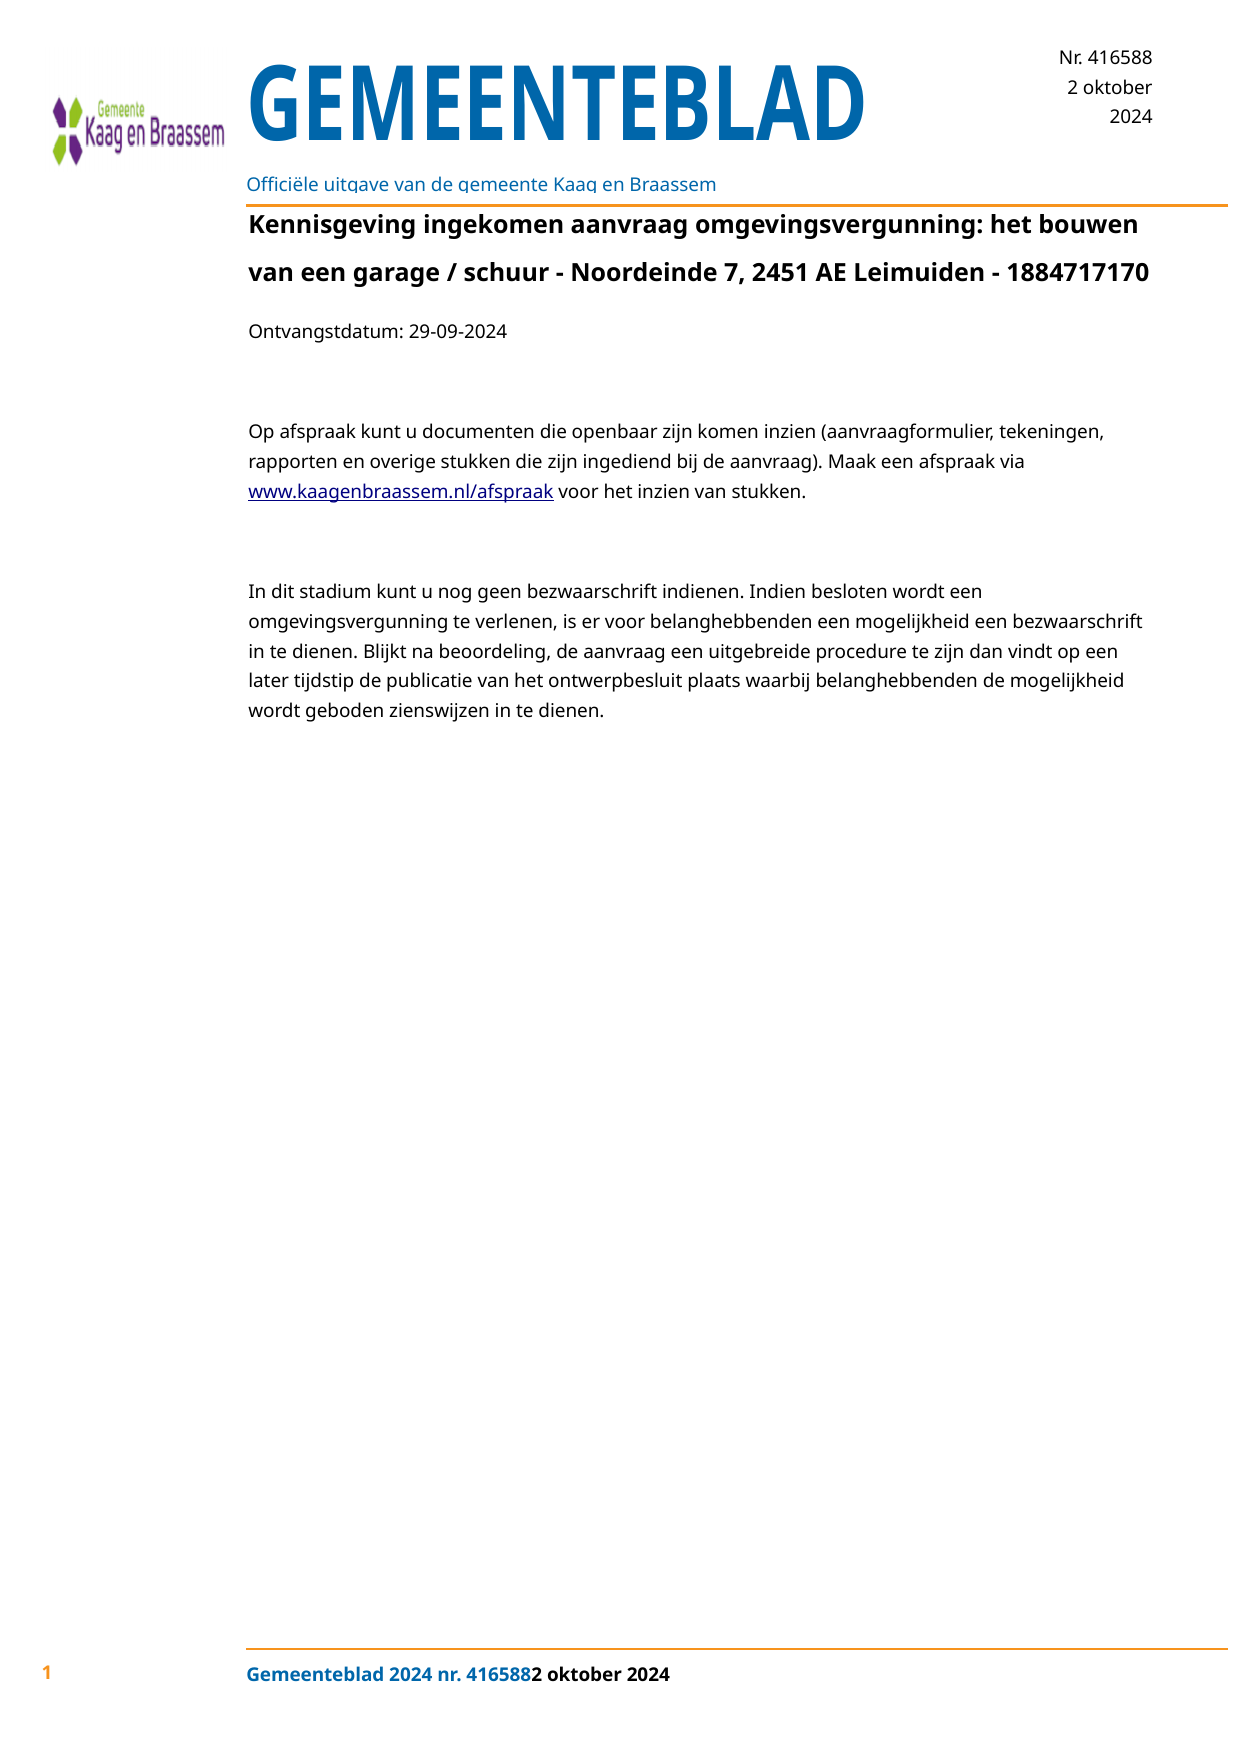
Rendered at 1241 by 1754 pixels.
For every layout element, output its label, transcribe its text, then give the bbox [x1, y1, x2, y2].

text Op afspraak kunt u documenten die openbaar zijn komen inzien (aanvraagformulier, tekeningen, rapporten en overige stukken die zijn ingediend bij de aanvraag). Maak een afspraak via www.kaagenbraassem.nl/afspraak voor het inzien van stukken. [248, 419, 1152, 504]
text In dit stadium kunt u nog geen bezwaarschrift indienen. Indien besloten wordt een omgevingsvergunning te verlenen, is er voor belanghebbenden een mogelijkheid een bezwaarschrift in te dienen. Blijkt na beoordeling, de aanvraag een uitgebreide procedure te zijn dan vindt op een later tijdstip de publicatie van het ontwerpbesluit plaats waarbij belanghebbenden de mogelijkheid wordt geboden zienswijzen in te dienen. [248, 579, 1152, 723]
picture [41, 47, 231, 172]
text Ontvangstdatum: 29-09-2024 [248, 318, 1152, 344]
text Kennisgeving ingekomen aanvraag omgevingsvergunning: het bouwen van een garage / schuur - Noordeinde 7, 2451 AE Leimuiden - 1884717170 [248, 207, 1152, 288]
